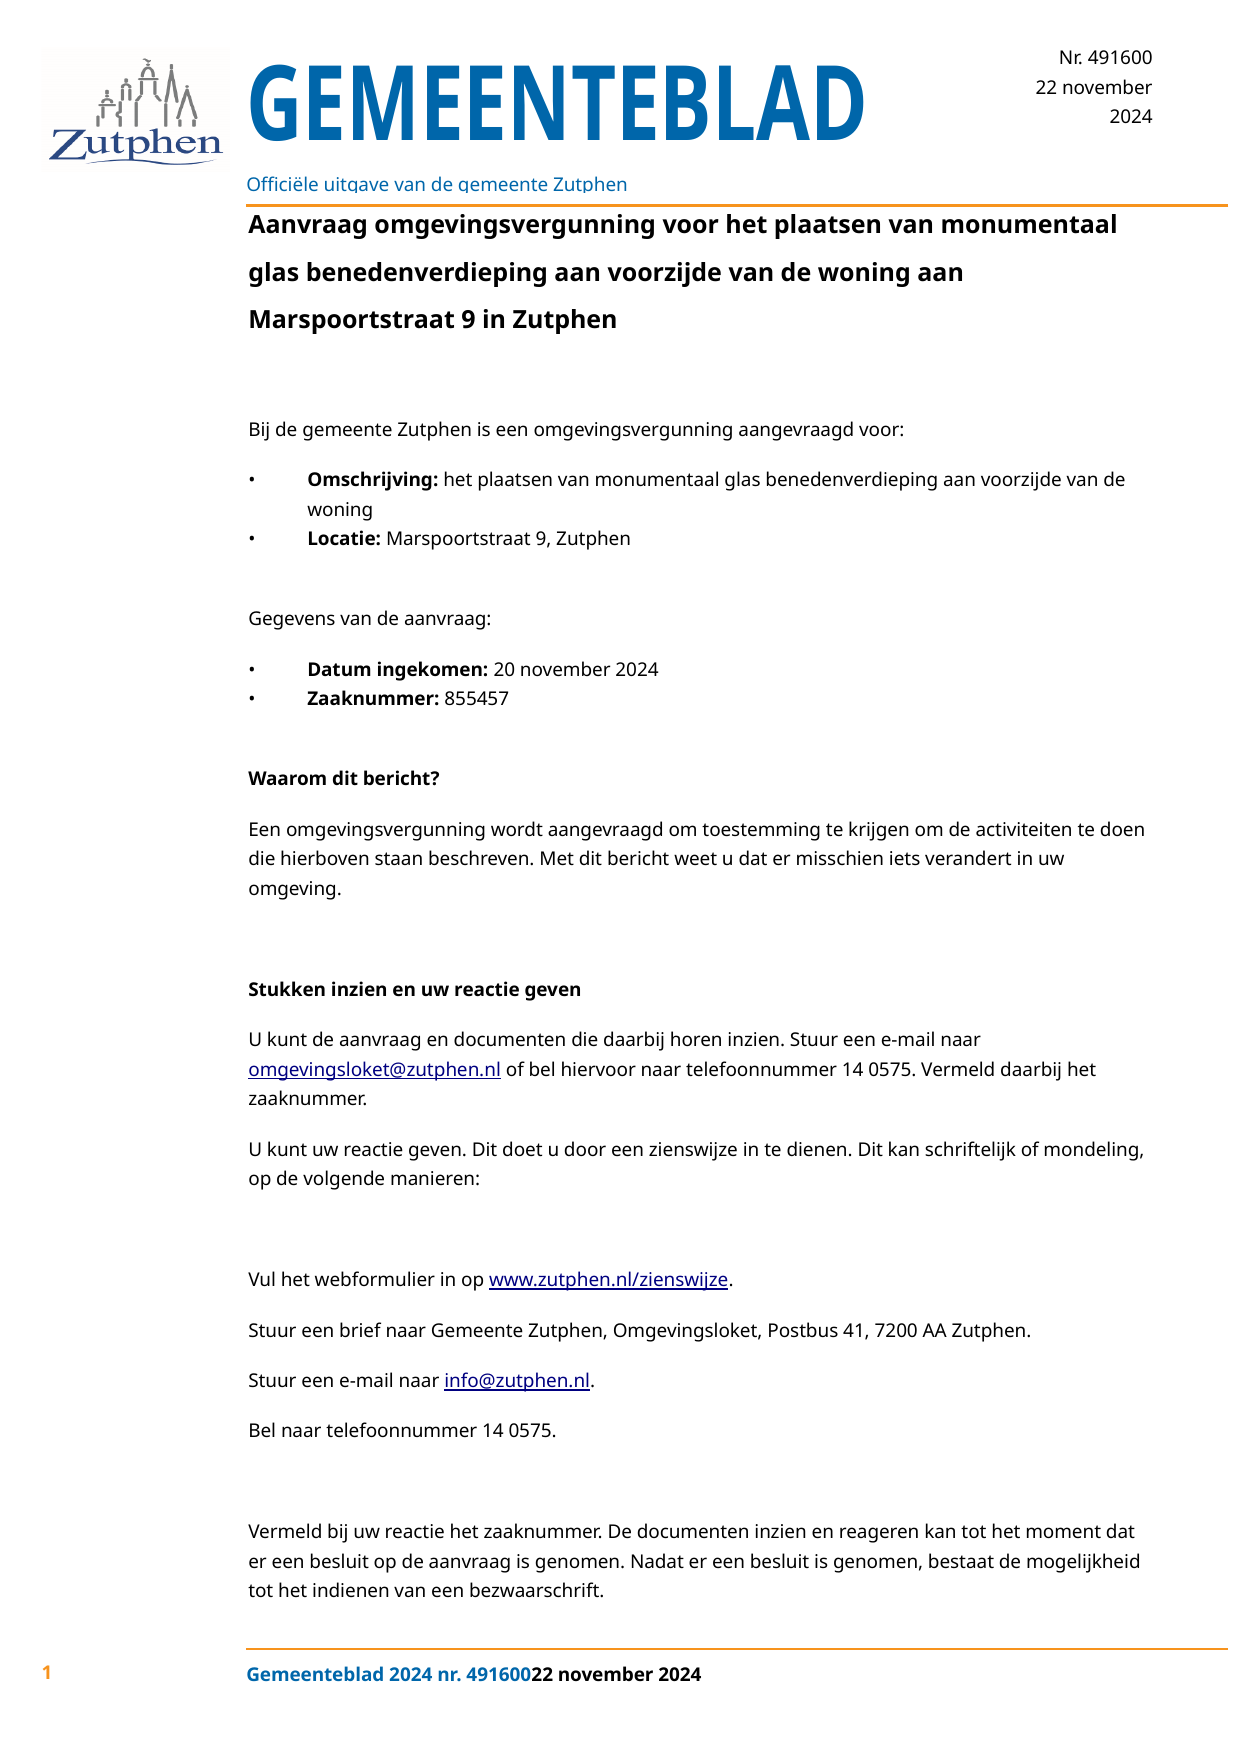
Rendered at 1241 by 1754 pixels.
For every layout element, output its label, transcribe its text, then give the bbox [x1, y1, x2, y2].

text Stuur een e-mail naar info@zutphen.nl. [248, 1367, 1152, 1393]
text Waarom dit bericht? [248, 766, 1152, 791]
text Bij de gemeente Zutphen is een omgevingsvergunning aangevraagd voor: [248, 416, 1152, 442]
list Locatie: Marspoortstraat 9, Zutphen [248, 526, 1152, 551]
list Datum ingekomen: 20 november 2024 [248, 656, 1152, 682]
text U kunt de aanvraag en documenten die daarbij horen inzien. Stuur een e-mail naar omgevingsloket@zutphen.nl of bel hiervoor naar telefoonnummer 14 0575. Vermeld daarbij het zaaknummer. [248, 1026, 1152, 1111]
list Omschrijving: het plaatsen van monumentaal glas benedenverdieping aan voorzijde van de woning [248, 466, 1152, 522]
text Vul het webformulier in op www.zutphen.nl/zienswijze. [248, 1266, 1152, 1292]
text Stukken inzien en uw reactie geven [248, 976, 1152, 1002]
text Bel naar telefoonnummer 14 0575. [248, 1418, 1152, 1443]
text Stuur een brief naar Gemeente Zutphen, Omgevingsloket, Postbus 41, 7200 AA Zutphen. [248, 1317, 1152, 1342]
list Zaaknummer: 855457 [248, 686, 1152, 711]
text U kunt uw reactie geven. Dit doet u door een zienswijze in te dienen. Dit kan schriftelijk of mondeling, op de volgende manieren: [248, 1136, 1152, 1191]
text Aanvraag omgevingsvergunning voor het plaatsen van monumentaal glas benedenverdieping aan voorzijde van de woning aan Marspoortstraat 9 in Zutphen [248, 207, 1152, 336]
text Vermeld bij uw reactie het zaaknummer. De documenten inzien en reageren kan tot het moment dat er een besluit op de aanvraag is genomen. Nadat er een besluit is genomen, bestaat de mogelijkheid tot het indienen van een bezwaarschrift. [248, 1518, 1152, 1603]
text Een omgevingsvergunning wordt aangevraagd om toestemming te krijgen om de activiteiten te doen die hierboven staan beschreven. Met dit bericht weet u dat er misschien iets verandert in uw omgeving. [248, 816, 1152, 901]
picture [41, 47, 231, 172]
text Gegevens van de aanvraag: [248, 606, 1152, 631]
